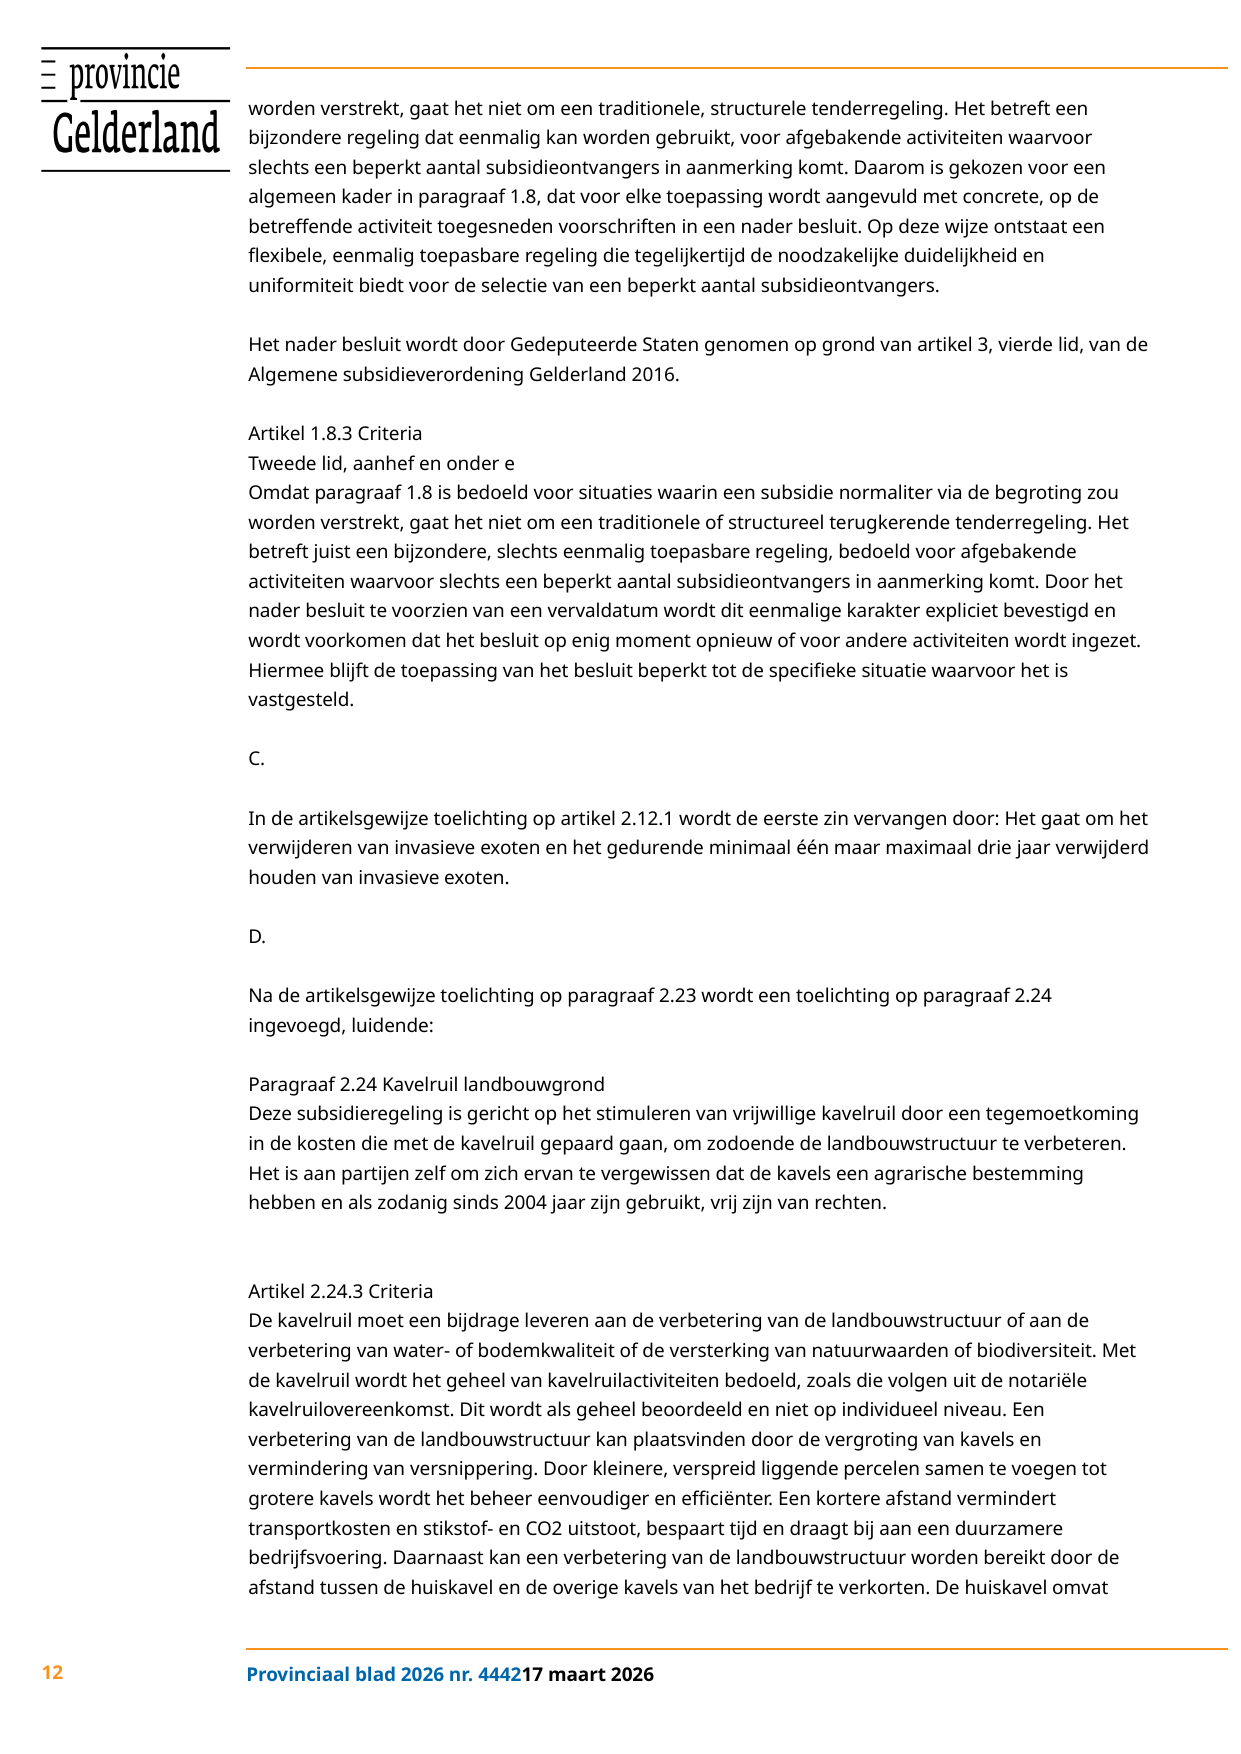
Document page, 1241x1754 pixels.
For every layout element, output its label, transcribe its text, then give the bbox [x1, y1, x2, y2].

text Deze subsidieregeling is gericht op het stimuleren van vrijwillige kavelruil door een tegemoetkoming in de kosten die met de kavelruil gepaard gaan, om zodoende de landbouwstructuur te verbeteren. Het is aan partijen zelf om zich ervan te vergewissen dat de kavels een agrarische bestemming hebben en als zodanig sinds 2004 jaar zijn gebruikt, vrij zijn van rechten. [248, 1101, 1152, 1215]
text Het nader besluit wordt door Gedeputeerde Staten genomen op grond van artikel 3, vierde lid, van de Algemene subsidieverordening Gelderland 2016. [248, 331, 1152, 387]
text Tweede lid, aanhef en onder e [248, 450, 1152, 476]
text Artikel 1.8.3 Criteria [248, 420, 1152, 446]
text Na de artikelsgewijze toelichting op paragraaf 2.23 wordt een toelichting op paragraaf 2.24 ingevoegd, luidende: [248, 982, 1152, 1038]
text Paragraaf 2.24 Kavelruil landbouwgrond [248, 1071, 1152, 1097]
picture [41, 47, 231, 172]
text C. [248, 746, 1152, 771]
text D. [248, 923, 1152, 949]
text Omdat paragraaf 1.8 is bedoeld voor situaties waarin een subsidie normaliter via de begroting zou worden verstrekt, gaat het niet om een traditionele of structureel terugkerende tenderregeling. Het betreft juist een bijzondere, slechts eenmalig toepasbare regeling, bedoeld voor afgebakende activiteiten waarvoor slechts een beperkt aantal subsidieontvangers in aanmerking komt. Door het nader besluit te voorzien van een vervaldatum wordt dit eenmalige karakter expliciet bevestigd en wordt voorkomen dat het besluit op enig moment opnieuw of voor andere activiteiten wordt ingezet. Hiermee blijft de toepassing van het besluit beperkt tot de specifieke situatie waarvoor het is vastgesteld. [248, 479, 1152, 712]
text worden verstrekt, gaat het niet om een traditionele, structurele tenderregeling. Het betreft een bijzondere regeling dat eenmalig kan worden gebruikt, voor afgebakende activiteiten waarvoor slechts een beperkt aantal subsidieontvangers in aanmerking komt. Daarom is gekozen voor een algemeen kader in paragraaf 1.8, dat voor elke toepassing wordt aangevuld met concrete, op de betreffende activiteit toegesneden voorschriften in een nader besluit. Op deze wijze ontstaat een flexibele, eenmalig toepasbare regeling die tegelijkertijd de noodzakelijke duidelijkheid en uniformiteit biedt voor de selectie van een beperkt aantal subsidieontvangers. [248, 95, 1152, 298]
text In de artikelsgewijze toelichting op artikel 2.12.1 wordt de eerste zin vervangen door: Het gaat om het verwijderen van invasieve exoten en het gedurende minimaal één maar maximaal drie jaar verwijderd houden van invasieve exoten. [248, 805, 1152, 890]
text Artikel 2.24.3 Criteria [248, 1278, 1152, 1304]
text De kavelruil moet een bijdrage leveren aan de verbetering van de landbouwstructuur of aan de verbetering van water- of bodemkwaliteit of de versterking van natuurwaarden of biodiversiteit. Met de kavelruil wordt het geheel van kavelruilactiviteiten bedoeld, zoals die volgen uit de notariële kavelruilovereenkomst. Dit wordt als geheel beoordeeld en niet op individueel niveau. Een verbetering van de landbouwstructuur kan plaatsvinden door de vergroting van kavels en vermindering van versnippering. Door kleinere, verspreid liggende percelen samen te voegen tot grotere kavels wordt het beheer eenvoudiger en efficiënter. Een kortere afstand vermindert transportkosten en stikstof- en CO2 uitstoot, bespaart tijd en draagt bij aan een duurzamere bedrijfsvoering. Daarnaast kan een verbetering van de landbouwstructuur worden bereikt door de afstand tussen de huiskavel en de overige kavels van het bedrijf te verkorten. De huiskavel omvat [248, 1308, 1152, 1600]
